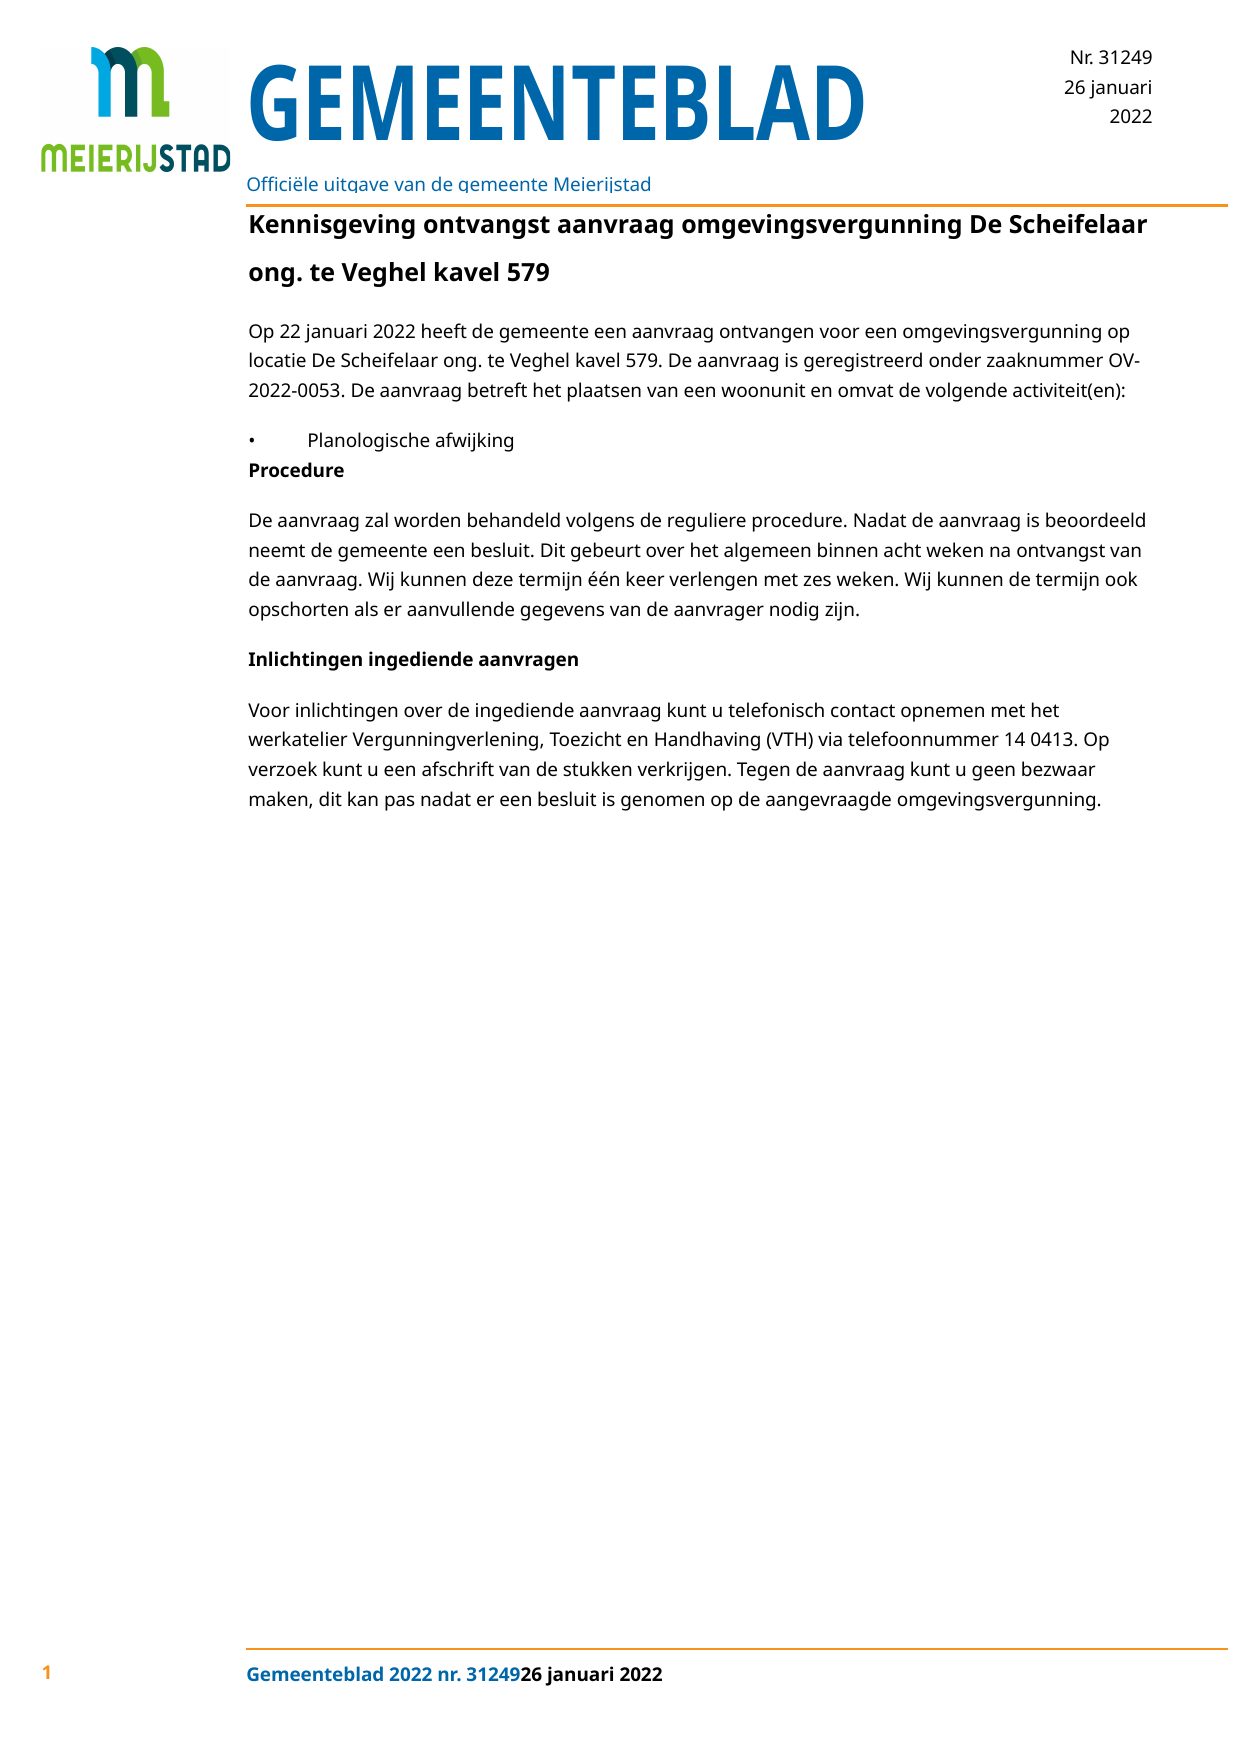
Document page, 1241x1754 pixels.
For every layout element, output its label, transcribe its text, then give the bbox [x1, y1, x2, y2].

picture [41, 47, 231, 172]
list Planologische afwijking [248, 427, 1152, 453]
text Procedure [248, 457, 1152, 483]
text Inlichtingen ingediende aanvragen [248, 647, 1152, 672]
text Voor inlichtingen over de ingediende aanvraag kunt u telefonisch contact opnemen met het werkatelier Vergunningverlening, Toezicht en Handhaving (VTH) via telefoonnummer 14 0413. Op verzoek kunt u een afschrift van de stukken verkrijgen. Tegen de aanvraag kunt u geen bezwaar maken, dit kan pas nadat er een besluit is genomen op de aangevraagde omgevingsvergunning. [248, 697, 1152, 812]
text Op 22 januari 2022 heeft de gemeente een aanvraag ontvangen voor een omgevingsvergunning op locatie De Scheifelaar ong. te Veghel kavel 579. De aanvraag is geregistreerd onder zaaknummer OV-2022-0053. De aanvraag betreft het plaatsen van een woonunit en omvat de volgende activiteit(en): [248, 318, 1152, 403]
text De aanvraag zal worden behandeld volgens de reguliere procedure. Nadat de aanvraag is beoordeeld neemt de gemeente een besluit. Dit gebeurt over het algemeen binnen acht weken na ontvangst van de aanvraag. Wij kunnen deze termijn één keer verlengen met zes weken. Wij kunnen de termijn ook opschorten als er aanvullende gegevens van de aanvrager nodig zijn. [248, 507, 1152, 622]
text Kennisgeving ontvangst aanvraag omgevingsvergunning De Scheifelaar ong. te Veghel kavel 579 [248, 207, 1152, 288]
